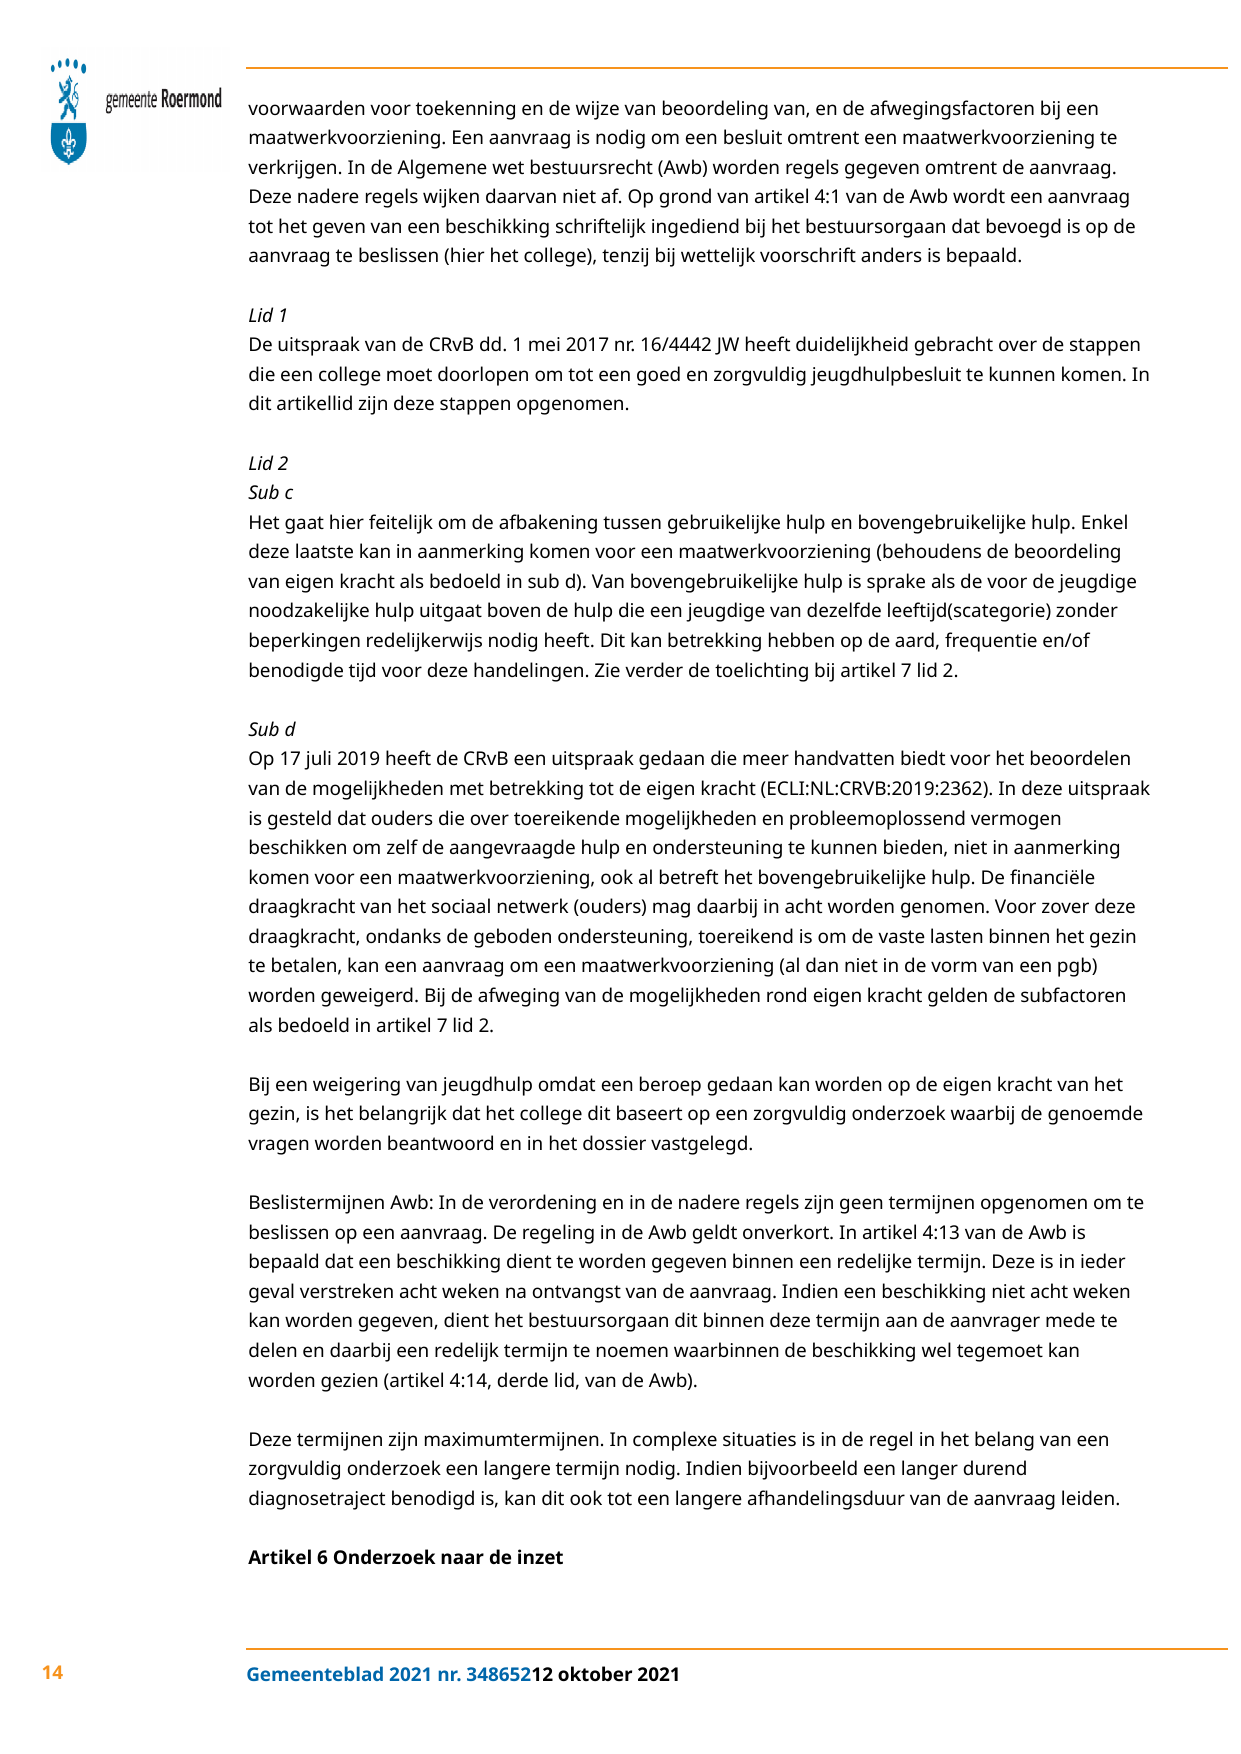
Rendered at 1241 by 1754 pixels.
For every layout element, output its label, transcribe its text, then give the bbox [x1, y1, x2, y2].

text Beslistermijnen Awb: In de verordening en in de nadere regels zijn geen termijnen opgenomen om te beslissen op een aanvraag. De regeling in de Awb geldt onverkort. In artikel 4:13 van de Awb is bepaald dat een beschikking dient te worden gegeven binnen een redelijke termijn. Deze is in ieder geval verstreken acht weken na ontvangst van de aanvraag. Indien een beschikking niet acht weken kan worden gegeven, dient het bestuursorgaan dit binnen deze termijn aan de aanvrager mede te delen en daarbij een redelijk termijn te noemen waarbinnen de beschikking wel tegemoet kan worden gezien (artikel 4:14, derde lid, van de Awb). [248, 1189, 1152, 1393]
text Sub d [248, 716, 1152, 742]
text Artikel 6 Onderzoek naar de inzet [248, 1544, 1152, 1570]
text Lid 1 [248, 302, 1152, 328]
text Sub c [248, 479, 1152, 505]
text Op 17 juli 2019 heeft de CRvB een uitspraak gedaan die meer handvatten biedt voor het beoordelen van de mogelijkheden met betrekking tot de eigen kracht (ECLI:NL:CRVB:2019:2362). In deze uitspraak is gesteld dat ouders die over toereikende mogelijkheden en probleemoplossend vermogen beschikken om zelf de aangevraagde hulp en ondersteuning te kunnen bieden, niet in aanmerking komen voor een maatwerkvoorziening, ook al betreft het bovengebruikelijke hulp. De financiële draagkracht van het sociaal netwerk (ouders) mag daarbij in acht worden genomen. Voor zover deze draagkracht, ondanks de geboden ondersteuning, toereikend is om de vaste lasten binnen het gezin te betalen, kan een aanvraag om een maatwerkvoorziening (al dan niet in de vorm van een pgb) worden geweigerd. Bij de afweging van de mogelijkheden rond eigen kracht gelden de subfactoren als bedoeld in artikel 7 lid 2. [248, 746, 1152, 1038]
text Deze termijnen zijn maximumtermijnen. In complexe situaties is in de regel in het belang van een zorgvuldig onderzoek een langere termijn nodig. Indien bijvoorbeeld een langer durend diagnosetraject benodigd is, kan dit ook tot een langere afhandelingsduur van de aanvraag leiden. [248, 1426, 1152, 1511]
text Bij een weigering van jeugdhulp omdat een beroep gedaan kan worden op de eigen kracht van het gezin, is het belangrijk dat het college dit baseert op een zorgvuldig onderzoek waarbij de genoemde vragen worden beantwoord en in het dossier vastgelegd. [248, 1071, 1152, 1156]
text Het gaat hier feitelijk om de afbakening tussen gebruikelijke hulp en bovengebruikelijke hulp. Enkel deze laatste kan in aanmerking komen voor een maatwerkvoorziening (behoudens de beoordeling van eigen kracht als bedoeld in sub d). Van bovengebruikelijke hulp is sprake als de voor de jeugdige noodzakelijke hulp uitgaat boven de hulp die een jeugdige van dezelfde leeftijd(scategorie) zonder beperkingen redelijkerwijs nodig heeft. Dit kan betrekking hebben op de aard, frequentie en/of benodigde tijd voor deze handelingen. Zie verder de toelichting bij artikel 7 lid 2. [248, 509, 1152, 683]
text voorwaarden voor toekenning en de wijze van beoordeling van, en de afwegingsfactoren bij een maatwerkvoorziening. Een aanvraag is nodig om een besluit omtrent een maatwerkvoorziening te verkrijgen. In de Algemene wet bestuursrecht (Awb) worden regels gegeven omtrent de aanvraag. Deze nadere regels wijken daarvan niet af. Op grond van artikel 4:1 van de Awb wordt een aanvraag tot het geven van een beschikking schriftelijk ingediend bij het bestuursorgaan dat bevoegd is op de aanvraag te beslissen (hier het college), tenzij bij wettelijk voorschrift anders is bepaald. [248, 95, 1152, 268]
text De uitspraak van de CRvB dd. 1 mei 2017 nr. 16/4442 JW heeft duidelijkheid gebracht over de stappen die een college moet doorlopen om tot een goed en zorgvuldig jeugdhulpbesluit te kunnen komen. In dit artikellid zijn deze stappen opgenomen. [248, 331, 1152, 416]
picture [41, 47, 231, 172]
text Lid 2 [248, 450, 1152, 476]
